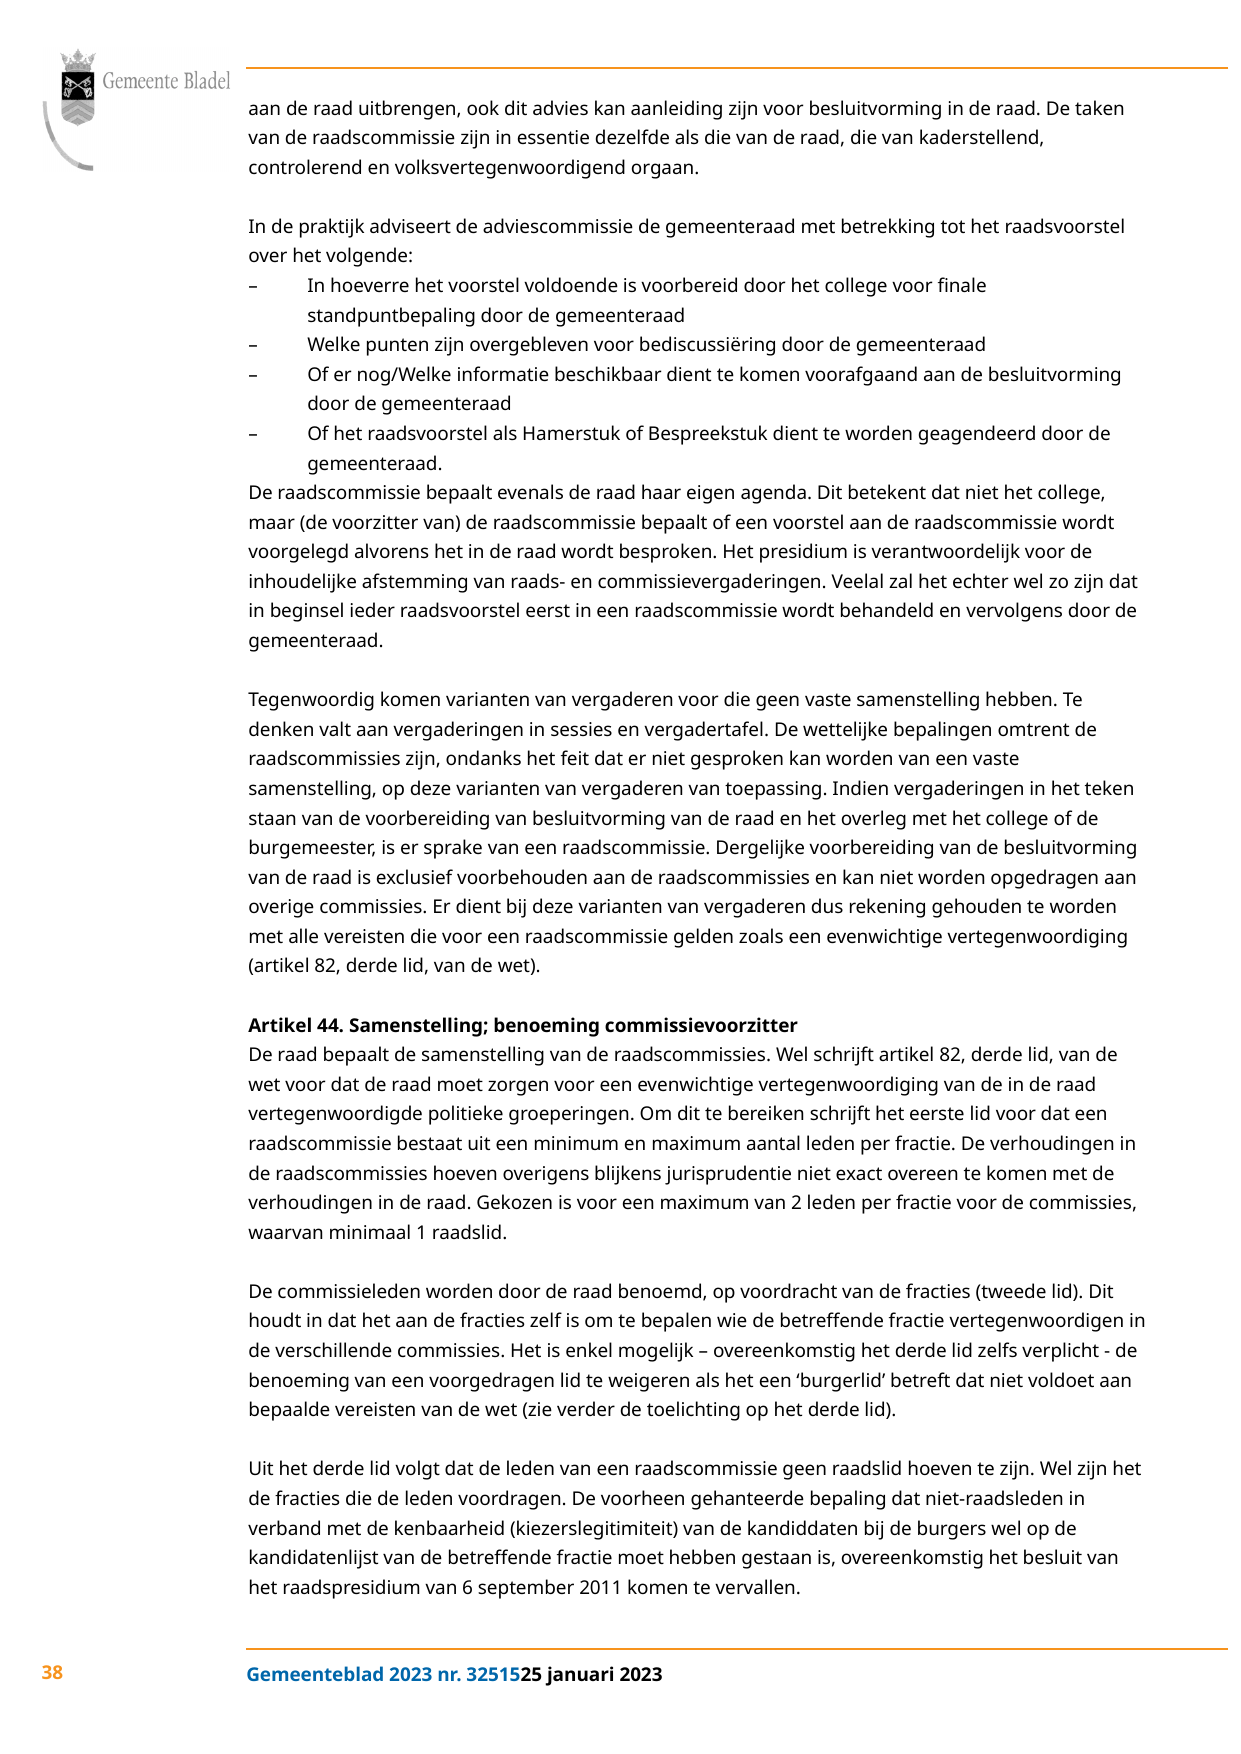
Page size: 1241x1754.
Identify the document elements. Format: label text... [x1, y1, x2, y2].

text De raadscommissie bepaalt evenals de raad haar eigen agenda. Dit betekent dat niet het college, maar (de voorzitter van) de raadscommissie bepaalt of een voorstel aan de raadscommissie wordt voorgelegd alvorens het in de raad wordt besproken. Het presidium is verantwoordelijk voor de inhoudelijke afstemming van raads- en commissievergaderingen. Veelal zal het echter wel zo zijn dat in beginsel ieder raadsvoorstel eerst in een raadscommissie wordt behandeld en vervolgens door de gemeenteraad. [248, 479, 1152, 653]
picture [41, 47, 231, 172]
list In hoeverre het voorstel voldoende is voorbereid door het college voor finale standpuntbepaling door de gemeenteraad [248, 272, 1152, 328]
text Artikel 44. Samenstelling; benoeming commissievoorzitter [248, 1012, 1152, 1038]
list Welke punten zijn overgebleven voor bediscussiëring door de gemeenteraad [248, 331, 1152, 357]
text aan de raad uitbrengen, ook dit advies kan aanleiding zijn voor besluitvorming in de raad. De taken van de raadscommissie zijn in essentie dezelfde als die van de raad, die van kaderstellend, controlerend en volksvertegenwoordigend orgaan. [248, 95, 1152, 180]
text De raad bepaalt de samenstelling van de raadscommissies. Wel schrijft artikel 82, derde lid, van de wet voor dat de raad moet zorgen voor een evenwichtige vertegenwoordiging van de in de raad vertegenwoordigde politieke groeperingen. Om dit te bereiken schrijft het eerste lid voor dat een raadscommissie bestaat uit een minimum en maximum aantal leden per fractie. De verhoudingen in de raadscommissies hoeven overigens blijkens jurisprudentie niet exact overeen te komen met de verhoudingen in de raad. Gekozen is voor een maximum van 2 leden per fractie voor de commissies, waarvan minimaal 1 raadslid. [248, 1041, 1152, 1245]
text Uit het derde lid volgt dat de leden van een raadscommissie geen raadslid hoeven te zijn. Wel zijn het de fracties die de leden voordragen. De voorheen gehanteerde bepaling dat niet-raadsleden in verband met de kenbaarheid (kiezerslegitimiteit) van de kandiddaten bij de burgers wel op de kandidatenlijst van de betreffende fractie moet hebben gestaan is, overeenkomstig het besluit van het raadspresidium van 6 september 2011 komen te vervallen. [248, 1456, 1152, 1600]
text In de praktijk adviseert de adviescommissie de gemeenteraad met betrekking tot het raadsvoorstel over het volgende: [248, 213, 1152, 268]
list Of er nog/Welke informatie beschikbaar dient te komen voorafgaand aan de besluitvorming door de gemeenteraad [248, 361, 1152, 416]
text Tegenwoordig komen varianten van vergaderen voor die geen vaste samenstelling hebben. Te denken valt aan vergaderingen in sessies en vergadertafel. De wettelijke bepalingen omtrent de raadscommissies zijn, ondanks het feit dat er niet gesproken kan worden van een vaste samenstelling, op deze varianten van vergaderen van toepassing. Indien vergaderingen in het teken staan van de voorbereiding van besluitvorming van de raad en het overleg met het college of de burgemeester, is er sprake van een raadscommissie. Dergelijke voorbereiding van de besluitvorming van de raad is exclusief voorbehouden aan de raadscommissies en kan niet worden opgedragen aan overige commissies. Er dient bij deze varianten van vergaderen dus rekening gehouden te worden met alle vereisten die voor een raadscommissie gelden zoals een evenwichtige vertegenwoordiging (artikel 82, derde lid, van de wet). [248, 686, 1152, 978]
text De commissieleden worden door de raad benoemd, op voordracht van de fracties (tweede lid). Dit houdt in dat het aan de fracties zelf is om te bepalen wie de betreffende fractie vertegenwoordigen in de verschillende commissies. Het is enkel mogelijk – overeenkomstig het derde lid zelfs verplicht - de benoeming van een voorgedragen lid te weigeren als het een ‘burgerlid’ betreft dat niet voldoet aan bepaalde vereisten van de wet (zie verder de toelichting op het derde lid). [248, 1278, 1152, 1422]
list Of het raadsvoorstel als Hamerstuk of Bespreekstuk dient te worden geagendeerd door de gemeenteraad. [248, 420, 1152, 476]
